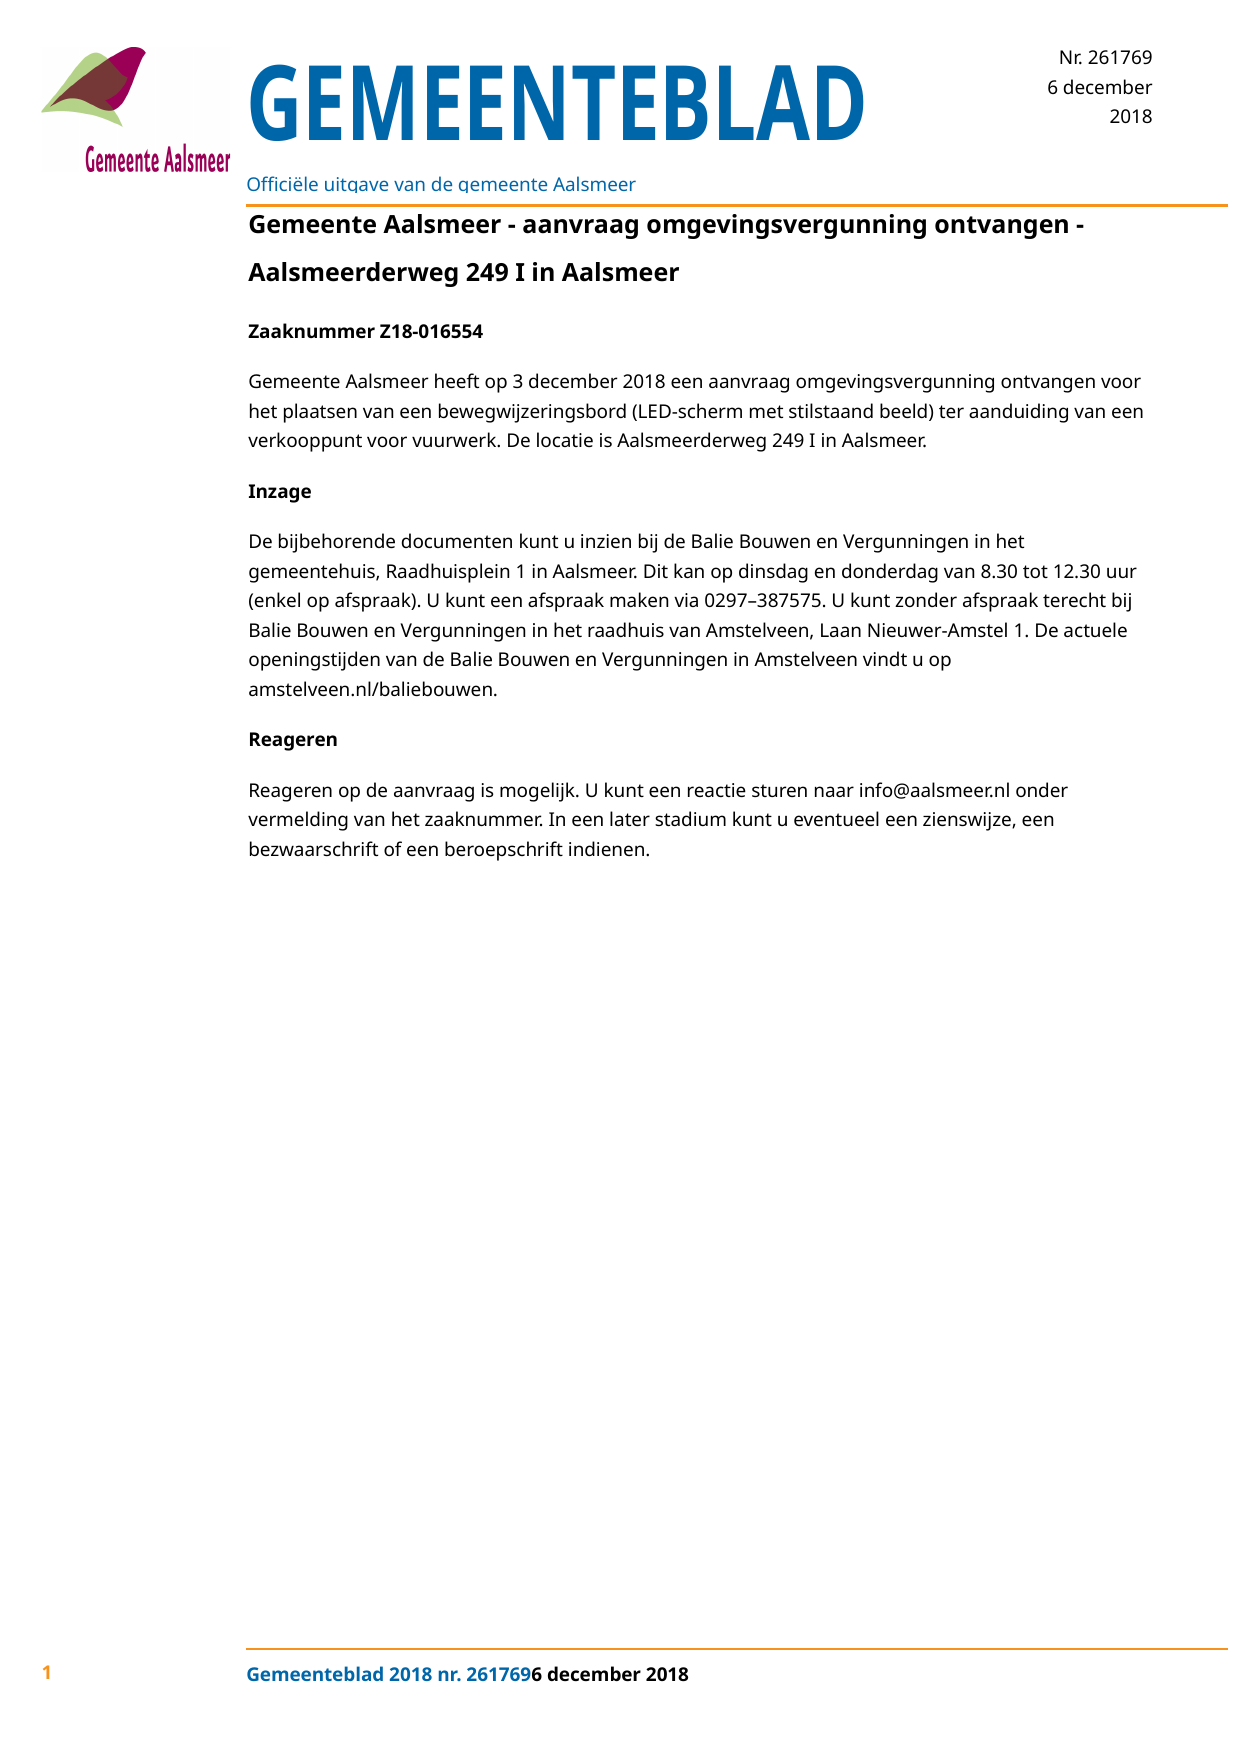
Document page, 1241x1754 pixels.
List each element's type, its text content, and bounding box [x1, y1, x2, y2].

text Gemeente Aalsmeer heeft op 3 december 2018 een aanvraag omgevingsvergunning ontvangen voor het plaatsen van een bewegwijzeringsbord (LED-scherm met stilstaand beeld) ter aanduiding van een verkooppunt voor vuurwerk. De locatie is Aalsmeerderweg 249 I in Aalsmeer. [248, 368, 1152, 453]
text Reageren op de aanvraag is mogelijk. U kunt een reactie sturen naar info@aalsmeer.nl onder vermelding van het zaaknummer. In een later stadium kunt u eventueel een zienswijze, een bezwaarschrift of een beroepschrift indienen. [248, 777, 1152, 862]
text Zaaknummer Z18-016554 [248, 318, 1152, 344]
text De bijbehorende documenten kunt u inzien bij de Balie Bouwen en Vergunningen in het gemeentehuis, Raadhuisplein 1 in Aalsmeer. Dit kan op dinsdag en donderdag van 8.30 tot 12.30 uur (enkel op afspraak). U kunt een afspraak maken via 0297–387575. U kunt zonder afspraak terecht bij Balie Bouwen en Vergunningen in het raadhuis van Amstelveen, Laan Nieuwer-Amstel 1. De actuele openingstijden van de Balie Bouwen en Vergunningen in Amstelveen vindt u op amstelveen.nl/baliebouwen. [248, 528, 1152, 702]
picture [41, 47, 231, 172]
text Inzage [248, 478, 1152, 504]
text Reageren [248, 727, 1152, 752]
text Gemeente Aalsmeer - aanvraag omgevingsvergunning ontvangen - Aalsmeerderweg 249 I in Aalsmeer [248, 207, 1152, 288]
